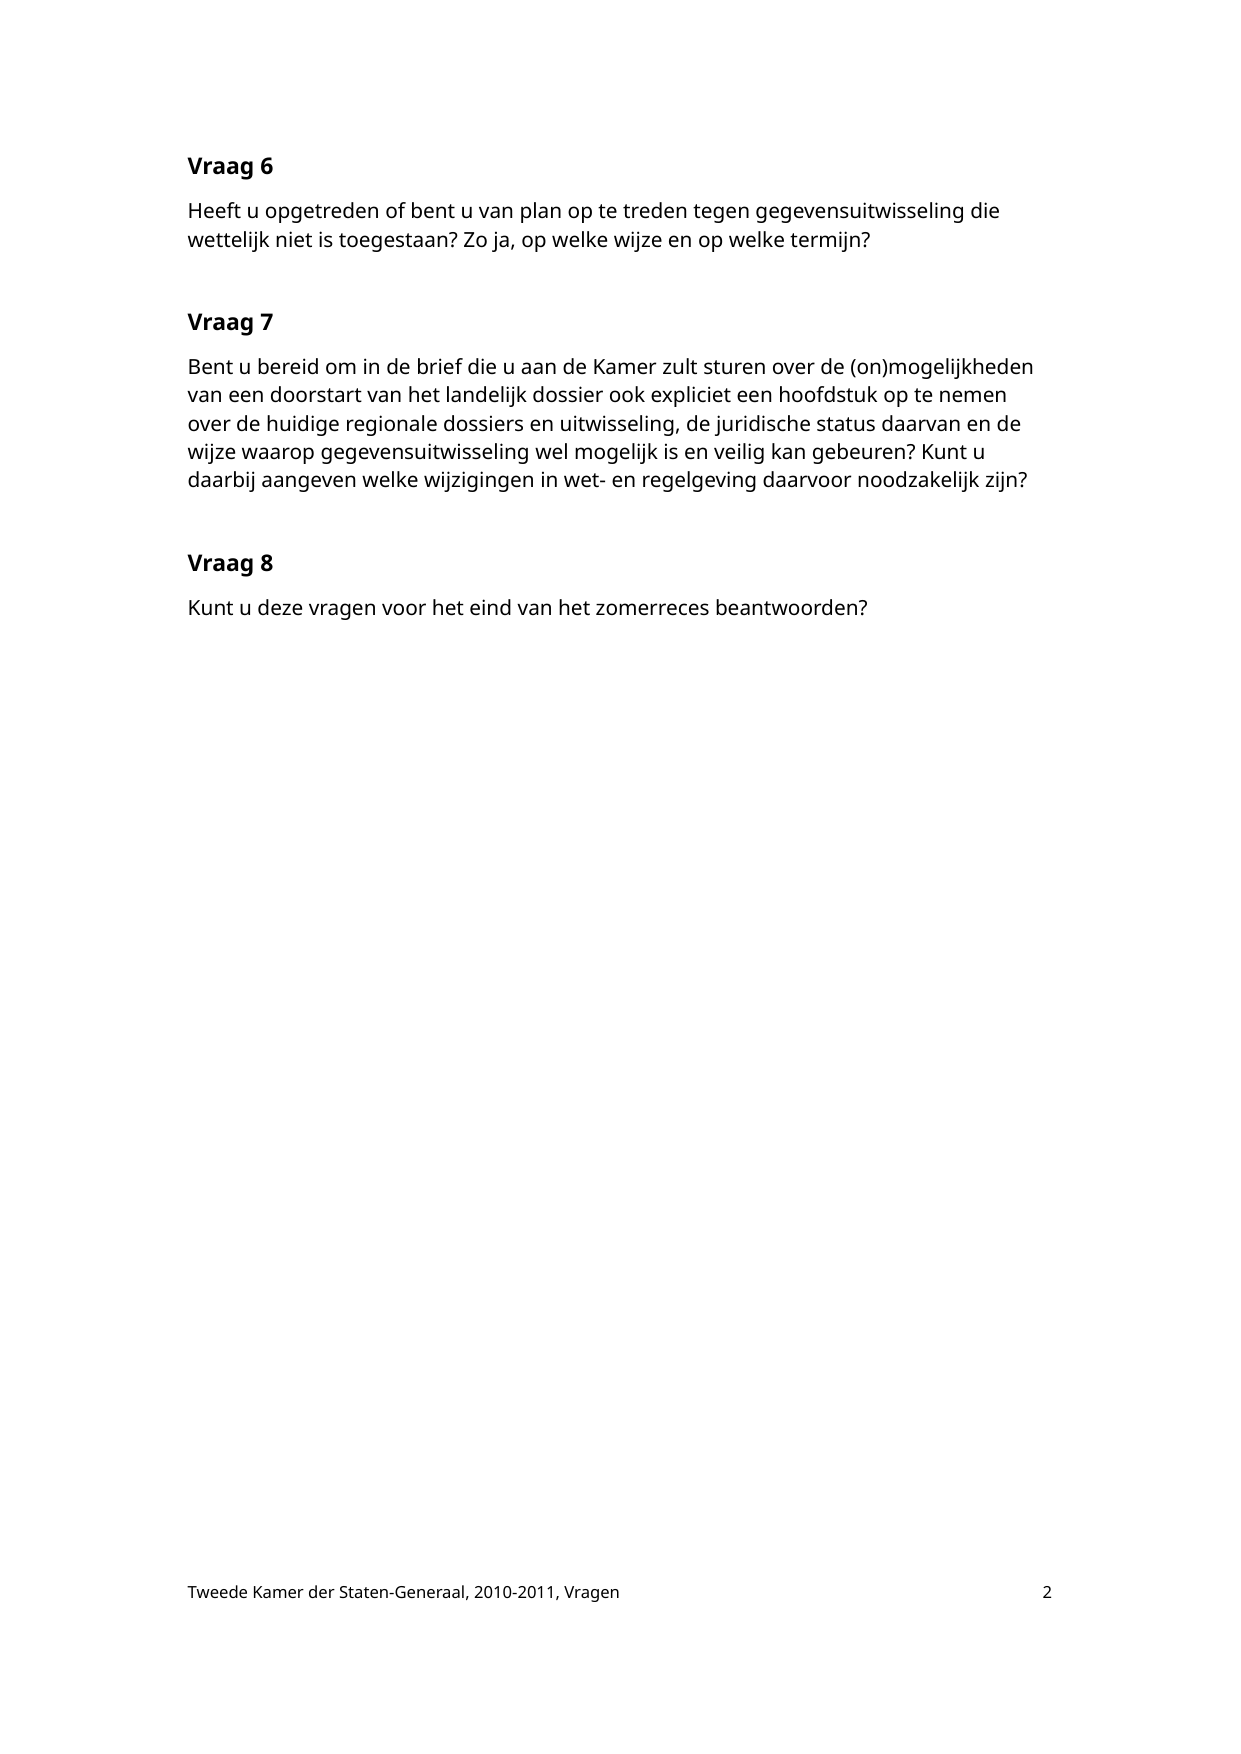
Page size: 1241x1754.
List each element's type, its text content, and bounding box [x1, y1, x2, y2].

text Heeft u opgetreden of bent u van plan op te treden tegen gegevensuitwisseling die wettelijk niet is toegestaan? Zo ja, op welke wijze en op welke termijn? [187, 196, 1053, 253]
subtitle Vraag 8 [187, 547, 1053, 578]
subtitle Vraag 7 [187, 306, 1053, 337]
text Kunt u deze vragen voor het eind van het zomerreces beantwoorden? [187, 593, 1053, 621]
text Bent u bereid om in de brief die u aan de Kamer zult sturen over de (on)mogelijkheden van een doorstart van het landelijk dossier ook expliciet een hoofdstuk op te nemen over de huidige regionale dossiers en uitwisseling, de juridische status daarvan en de wijze waarop gegevensuitwisseling wel mogelijk is en veilig kan gebeuren? Kunt u daarbij aangeven welke wijzigingen in wet- en regelgeving daarvoor noodzakelijk zijn? [187, 352, 1053, 494]
subtitle Vraag 6 [187, 150, 1053, 181]
